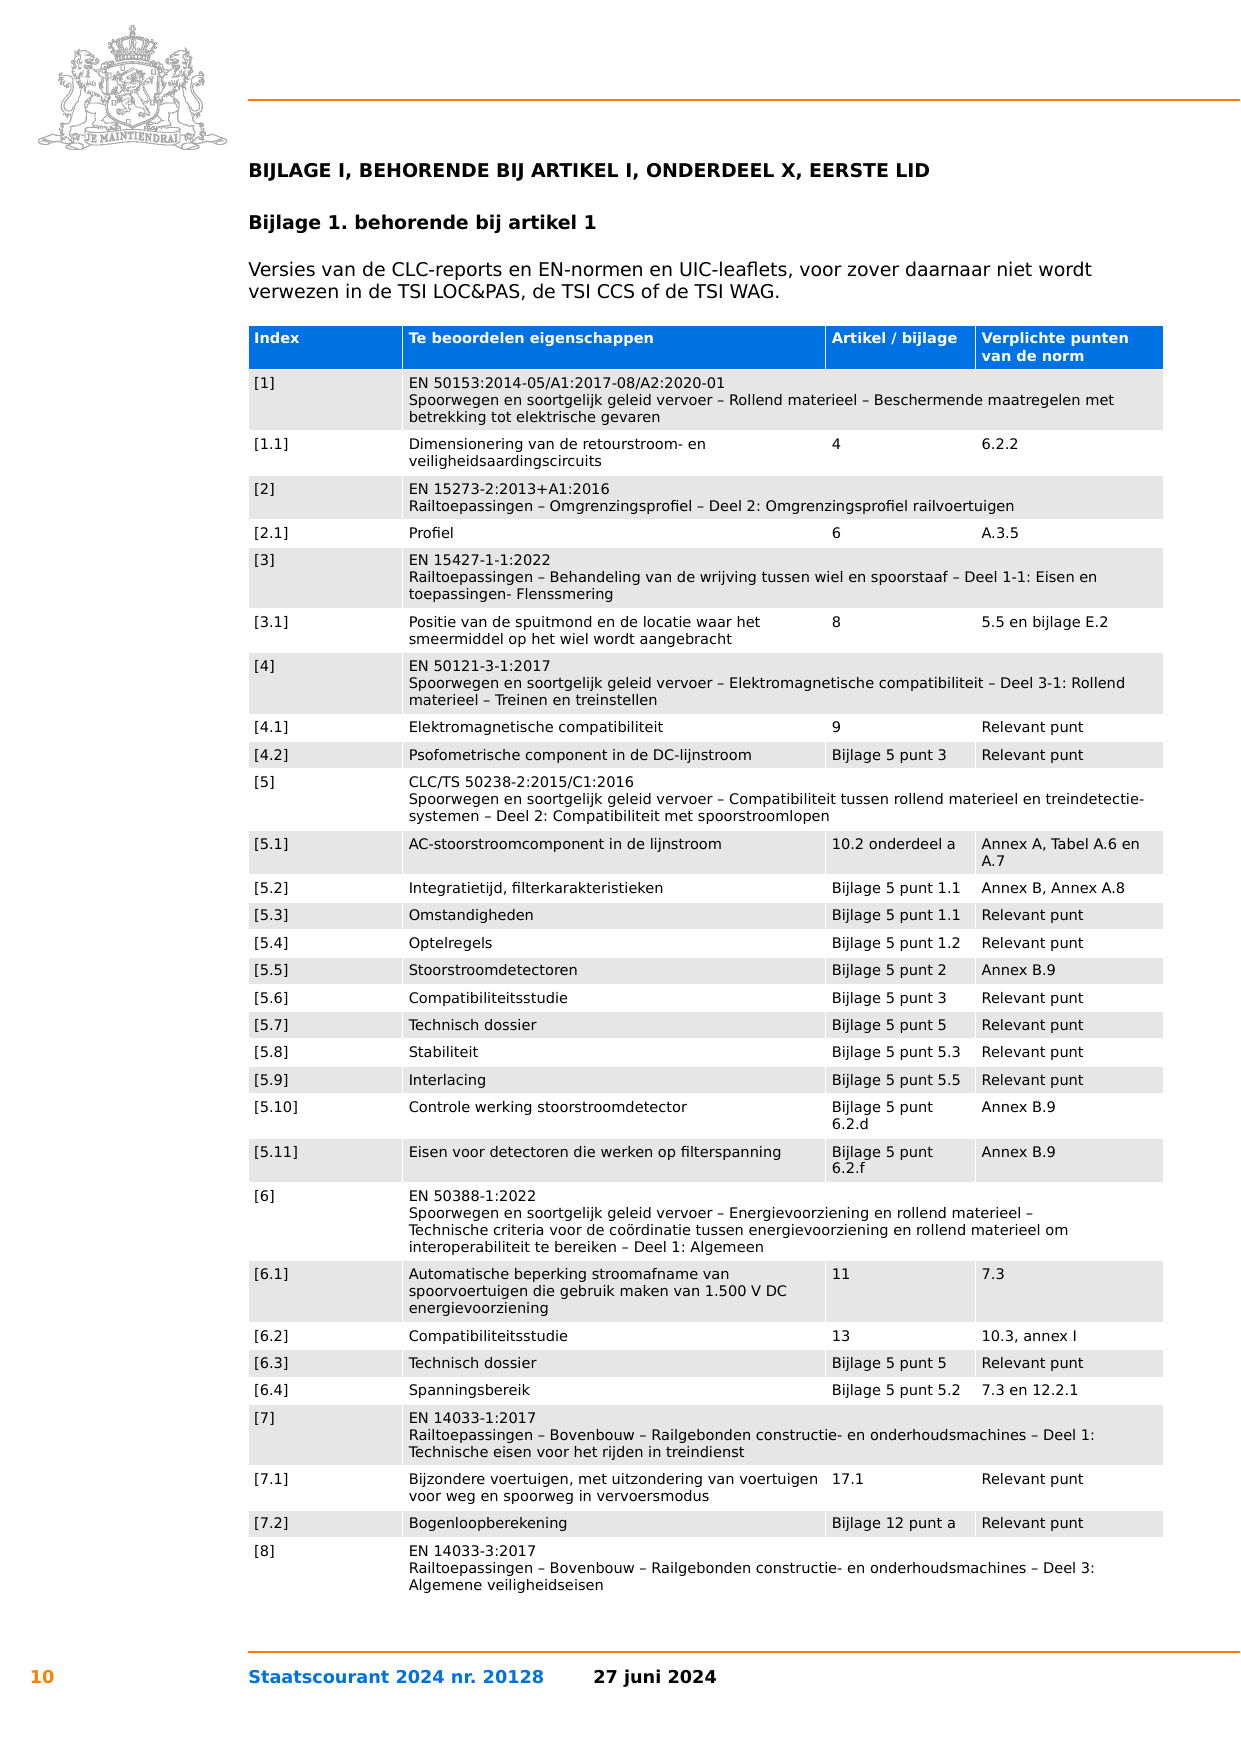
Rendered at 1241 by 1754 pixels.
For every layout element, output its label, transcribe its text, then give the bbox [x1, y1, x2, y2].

table_cell Relevant punt [976, 1040, 1163, 1066]
table_cell Relevant punt [976, 1067, 1163, 1093]
table_cell [6.3] [249, 1350, 402, 1377]
table_cell [4.2] [249, 742, 402, 768]
table_cell 6 [826, 520, 975, 547]
text Versies van de CLC-reports en EN-normen en UIC-leaflets, voor zover daarnaar niet wordt verwezen in de TSI LOC&PAS, de TSI CCS of de TSI WAG. [248, 259, 1163, 303]
table_cell EN 14033-1:2017 Railtoepassingen – Bovenbouw – Railgebonden constructie- en onderhoudsmachines – Deel 1: Technische eisen voor het rijden in treindienst [403, 1405, 1163, 1465]
table_cell Bijlage 5 punt 5.3 [826, 1040, 975, 1066]
table_cell [5.3] [249, 903, 402, 929]
table_cell [7.1] [249, 1466, 402, 1510]
table_cell Bijlage 5 punt 3 [826, 985, 975, 1011]
table_cell Annex B.9 [976, 1094, 1163, 1138]
table_cell Annex A, Tabel A.6 en A.7 [976, 831, 1163, 874]
table_cell [7] [249, 1405, 402, 1465]
table_cell Bijlage 5 punt 2 [826, 958, 975, 984]
table_cell [5.10] [249, 1094, 402, 1138]
table_cell Spanningsbereik [403, 1378, 825, 1404]
table_cell Technisch dossier [403, 1350, 825, 1377]
table_cell [4] [249, 653, 402, 714]
subtitle BIJLAGE I, BEHORENDE BIJ ARTIKEL I, ONDERDEEL X, EERSTE LID [248, 160, 1163, 182]
table_cell Bijlage 12 punt a [826, 1511, 975, 1537]
table_cell 7.3 [976, 1261, 1163, 1322]
table_cell Bijlage 5 punt 1.2 [826, 930, 975, 956]
table_cell Relevant punt [976, 1466, 1163, 1510]
table_cell EN 15273-2:2013+A1:2016 Railtoepassingen – Omgrenzingsprofiel – Deel 2: Omgrenzingsprofiel railvoertuigen [403, 476, 1163, 519]
table_cell AC-stoorstroomcomponent in de lijnstroom [403, 831, 825, 874]
table_cell [2.1] [249, 520, 402, 547]
table_cell [5.11] [249, 1139, 402, 1182]
table_cell Bijlage 5 punt 5 [826, 1012, 975, 1038]
picture [38, 25, 227, 150]
table_cell Integratietijd, filterkarakteristieken [403, 875, 825, 902]
table_cell 13 [826, 1323, 975, 1349]
table_cell [4.1] [249, 715, 402, 741]
table_cell Psofometrische component in de DC-lijnstroom [403, 742, 825, 768]
table_cell Bijlage 5 punt 1.1 [826, 903, 975, 929]
table_cell [6.4] [249, 1378, 402, 1404]
table_cell Automatische beperking stroomafname van spoorvoertuigen die gebruik maken van 1.500 V DC energievoorziening [403, 1261, 825, 1322]
table_cell Omstandigheden [403, 903, 825, 929]
table_cell [3.1] [249, 609, 402, 652]
table_cell [5.9] [249, 1067, 402, 1093]
table_cell 6.2.2 [976, 431, 1163, 475]
table_cell [7.2] [249, 1511, 402, 1537]
table_cell [5.7] [249, 1012, 402, 1038]
table_cell [1] [249, 370, 402, 430]
table_cell EN 14033-3:2017 Railtoepassingen – Bovenbouw – Railgebonden constructie- en onderhoudsmachines – Deel 3: Algemene veiligheidseisen [403, 1538, 1163, 1598]
table_cell 5.5 en bijlage E.2 [976, 609, 1163, 652]
table_cell [5.4] [249, 930, 402, 956]
table_header Verplichte punten van de norm [976, 326, 1163, 369]
table_cell [5.5] [249, 958, 402, 984]
table_cell EN 50121-3-1:2017 Spoorwegen en soortgelijk geleid vervoer – Elektromagnetische compatibiliteit – Deel 3-1: Rollend materieel – Treinen en treinstellen [403, 653, 1163, 714]
table_cell [5.8] [249, 1040, 402, 1066]
table_cell [5.2] [249, 875, 402, 902]
table_cell 8 [826, 609, 975, 652]
table_cell Annex B, Annex A.8 [976, 875, 1163, 902]
table_cell [8] [249, 1538, 402, 1598]
table_cell Relevant punt [976, 1350, 1163, 1377]
table_cell CLC/TS 50238-2:2015/C1:2016 Spoorwegen en soortgelijk geleid vervoer – Compatibiliteit tussen rollend materieel en treindetectie-systemen – Deel 2: Compatibiliteit met spoorstroomlopen [403, 770, 1163, 830]
table_cell 4 [826, 431, 975, 475]
table_cell Positie van de spuitmond en de locatie waar het smeermiddel op het wiel wordt aangebracht [403, 609, 825, 652]
table_cell A.3.5 [976, 520, 1163, 547]
table_cell [6.2] [249, 1323, 402, 1349]
table_cell 10.2 onderdeel a [826, 831, 975, 874]
table_cell Bijlage 5 punt 5.2 [826, 1378, 975, 1404]
table_cell 9 [826, 715, 975, 741]
table_cell Optelregels [403, 930, 825, 956]
subtitle Bijlage 1. behorende bij artikel 1 [248, 212, 1163, 234]
table_cell Controle werking stoorstroomdetector [403, 1094, 825, 1138]
table_cell Relevant punt [976, 715, 1163, 741]
table_cell Stoorstroomdetectoren [403, 958, 825, 984]
table_cell Elektromagnetische compatibiliteit [403, 715, 825, 741]
table_cell Bijlage 5 punt 5 [826, 1350, 975, 1377]
table_cell Compatibiliteitsstudie [403, 1323, 825, 1349]
table_header Index [249, 326, 402, 369]
table_cell [5.6] [249, 985, 402, 1011]
table_cell [6] [249, 1183, 402, 1260]
table_cell Bogenloopberekening [403, 1511, 825, 1537]
table_cell 10.3, annex I [976, 1323, 1163, 1349]
table_cell Annex B.9 [976, 1139, 1163, 1182]
table_cell Technisch dossier [403, 1012, 825, 1038]
table_cell Annex B.9 [976, 958, 1163, 984]
table_cell 17.1 [826, 1466, 975, 1510]
table_cell Stabiliteit [403, 1040, 825, 1066]
table_cell Dimensionering van de retourstroom- en veiligheidsaardingscircuits [403, 431, 825, 475]
table_cell 11 [826, 1261, 975, 1322]
table_header Te beoordelen eigenschappen [403, 326, 825, 369]
table_cell Bijlage 5 punt 5.5 [826, 1067, 975, 1093]
table_cell EN 50388-1:2022 Spoorwegen en soortgelijk geleid vervoer – Energievoorziening en rollend materieel – Technische criteria voor de coördinatie tussen energievoorziening en rollend materieel om interoperabiliteit te bereiken – Deel 1: Algemeen [403, 1183, 1163, 1260]
table_cell Relevant punt [976, 930, 1163, 956]
table_cell [5.1] [249, 831, 402, 874]
table_cell Relevant punt [976, 985, 1163, 1011]
table_cell Relevant punt [976, 1012, 1163, 1038]
table_cell Bijlage 5 punt 1.1 [826, 875, 975, 902]
table_cell Profiel [403, 520, 825, 547]
table_cell Bijzondere voertuigen, met uitzondering van voertuigen voor weg en spoorweg in vervoersmodus [403, 1466, 825, 1510]
table_cell Bijlage 5 punt 3 [826, 742, 975, 768]
table_cell [3] [249, 548, 402, 608]
table_cell Relevant punt [976, 1511, 1163, 1537]
table_cell Relevant punt [976, 903, 1163, 929]
table_cell [6.1] [249, 1261, 402, 1322]
table_cell [1.1] [249, 431, 402, 475]
table_cell Bijlage 5 punt 6.2.f [826, 1139, 975, 1182]
table_cell [2] [249, 476, 402, 519]
table_cell 7.3 en 12.2.1 [976, 1378, 1163, 1404]
table_cell Interlacing [403, 1067, 825, 1093]
table_cell Bijlage 5 punt 6.2.d [826, 1094, 975, 1138]
table_cell EN 15427-1-1:2022 Railtoepassingen – Behandeling van de wrijving tussen wiel en spoorstaaf – Deel 1-1: Eisen en toepassingen- Flenssmering [403, 548, 1163, 608]
table_cell Compatibiliteitsstudie [403, 985, 825, 1011]
table_cell Eisen voor detectoren die werken op filterspanning [403, 1139, 825, 1182]
table_header Artikel / bijlage [826, 326, 975, 369]
table_cell [5] [249, 770, 402, 830]
table_cell EN 50153:2014-05/A1:2017-08/A2:2020-01 Spoorwegen en soortgelijk geleid vervoer – Rollend materieel – Beschermende maatregelen met betrekking tot elektrische gevaren [403, 370, 1163, 430]
table_cell Relevant punt [976, 742, 1163, 768]
